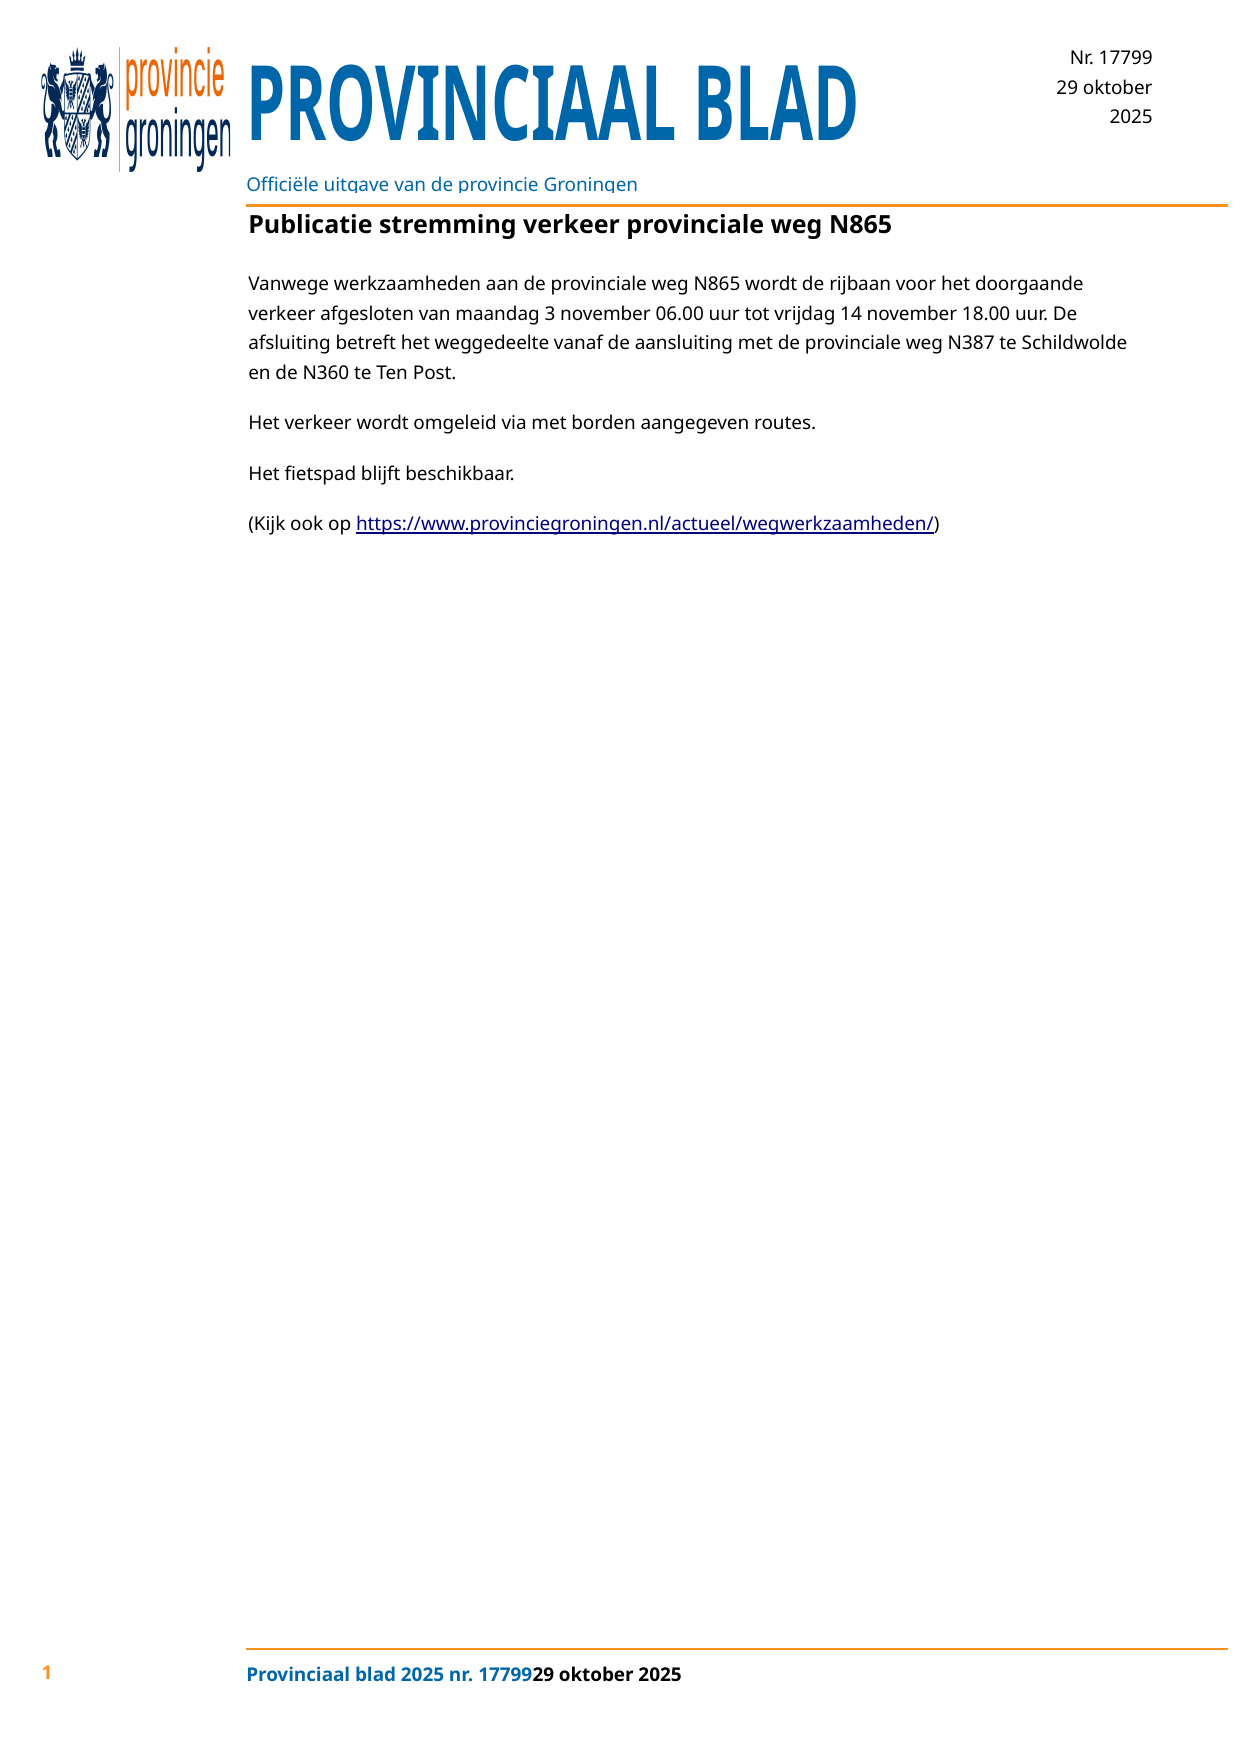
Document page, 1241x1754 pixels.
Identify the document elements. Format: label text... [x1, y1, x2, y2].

picture [41, 47, 231, 172]
text (Kijk ook op https://www.provinciegroningen.nl/actueel/wegwerkzaamheden/) [248, 510, 1152, 536]
text Het verkeer wordt omgeleid via met borden aangegeven routes. [248, 409, 1152, 435]
text Het fietspad blijft beschikbaar. [248, 460, 1152, 486]
text Vanwege werkzaamheden aan de provinciale weg N865 wordt de rijbaan voor het doorgaande verkeer afgesloten van maandag 3 november 06.00 uur tot vrijdag 14 november 18.00 uur. De afsluiting betreft het weggedeelte vanaf de aansluiting met de provinciale weg N387 te Schildwolde en de N360 te Ten Post. [248, 270, 1152, 385]
text Publicatie stremming verkeer provinciale weg N865 [248, 207, 1152, 241]
